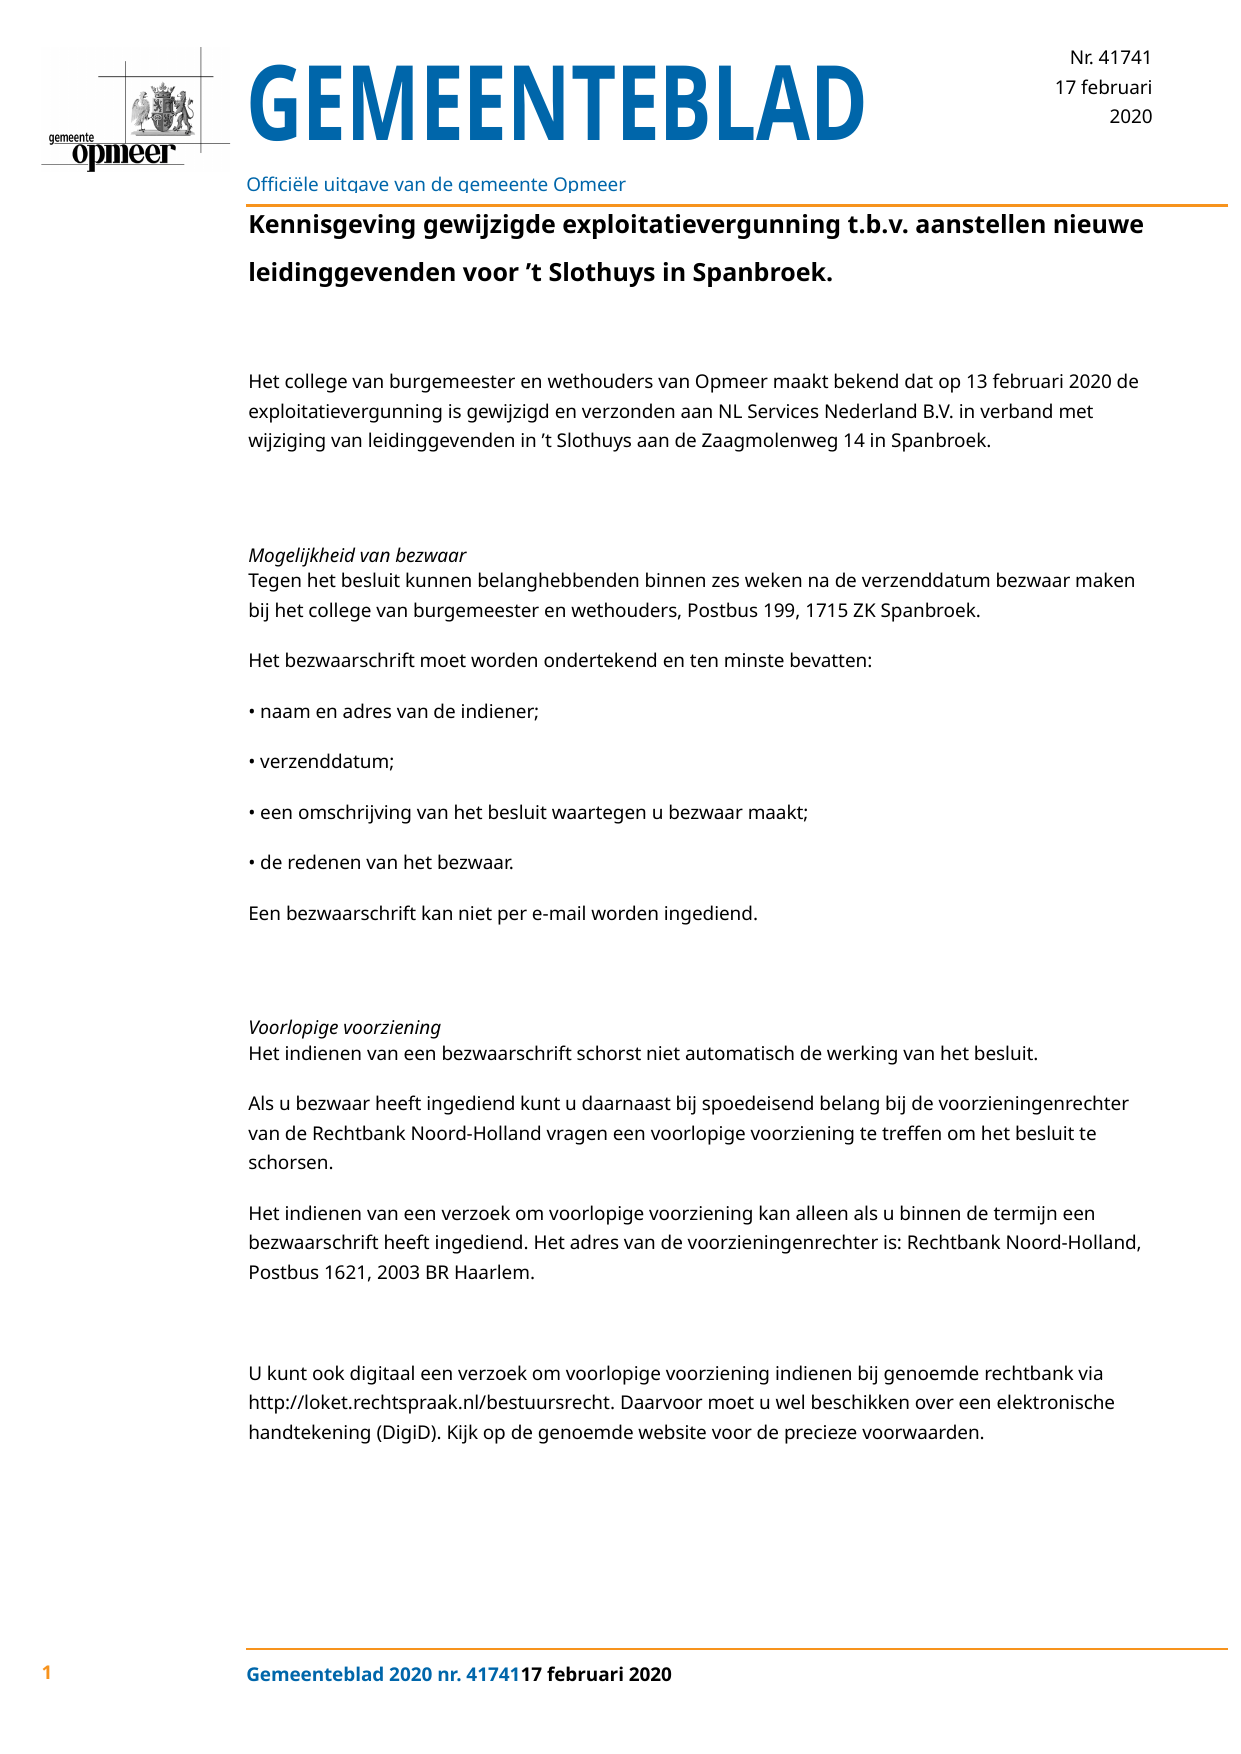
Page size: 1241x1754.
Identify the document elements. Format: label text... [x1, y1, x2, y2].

text Kennisgeving gewijzigde exploitatievergunning t.b.v. aanstellen nieuwe leidinggevenden voor ’t Slothuys in Spanbroek. [248, 207, 1152, 288]
text Het indienen van een bezwaarschrift schorst niet automatisch de werking van het besluit. [248, 1040, 1152, 1066]
text Tegen het besluit kunnen belanghebbenden binnen zes weken na de verzenddatum bezwaar maken bij het college van burgemeester en wethouders, Postbus 199, 1715 ZK Spanbroek. [248, 568, 1152, 623]
text Het bezwaarschrift moet worden ondertekend en ten minste bevatten: [248, 648, 1152, 673]
text • verzenddatum; [248, 748, 1152, 774]
text • de redenen van het bezwaar. [248, 849, 1152, 875]
text Als u bezwaar heeft ingediend kunt u daarnaast bij spoedeisend belang bij de voorzieningenrechter van de Rechtbank Noord-Holland vragen een voorlopige voorziening te treffen om het besluit te schorsen. [248, 1090, 1152, 1175]
text Een bezwaarschrift kan niet per e-mail worden ingediend. [248, 900, 1152, 925]
text Voorlopige voorziening [248, 1014, 1152, 1040]
text Mogelijkheid van bezwaar [248, 542, 1152, 568]
text • een omschrijving van het besluit waartegen u bezwaar maakt; [248, 799, 1152, 824]
text Het college van burgemeester en wethouders van Opmeer maakt bekend dat op 13 februari 2020 de exploitatievergunning is gewijzigd en verzonden aan NL Services Nederland B.V. in verband met wijziging van leidinggevenden in ’t Slothuys aan de Zaagmolenweg 14 in Spanbroek. [248, 368, 1152, 453]
text U kunt ook digitaal een verzoek om voorlopige voorziening indienen bij genoemde rechtbank via http://loket.rechtspraak.nl/bestuursrecht. Daarvoor moet u wel beschikken over een elektronische handtekening (DigiD). Kijk op de genoemde website voor de precieze voorwaarden. [248, 1360, 1152, 1445]
text • naam en adres van de indiener; [248, 698, 1152, 724]
text Het indienen van een verzoek om voorlopige voorziening kan alleen als u binnen de termijn een bezwaarschrift heeft ingediend. Het adres van de voorzieningenrechter is: Rechtbank Noord-Holland, Postbus 1621, 2003 BR Haarlem. [248, 1200, 1152, 1285]
picture [41, 47, 231, 172]
